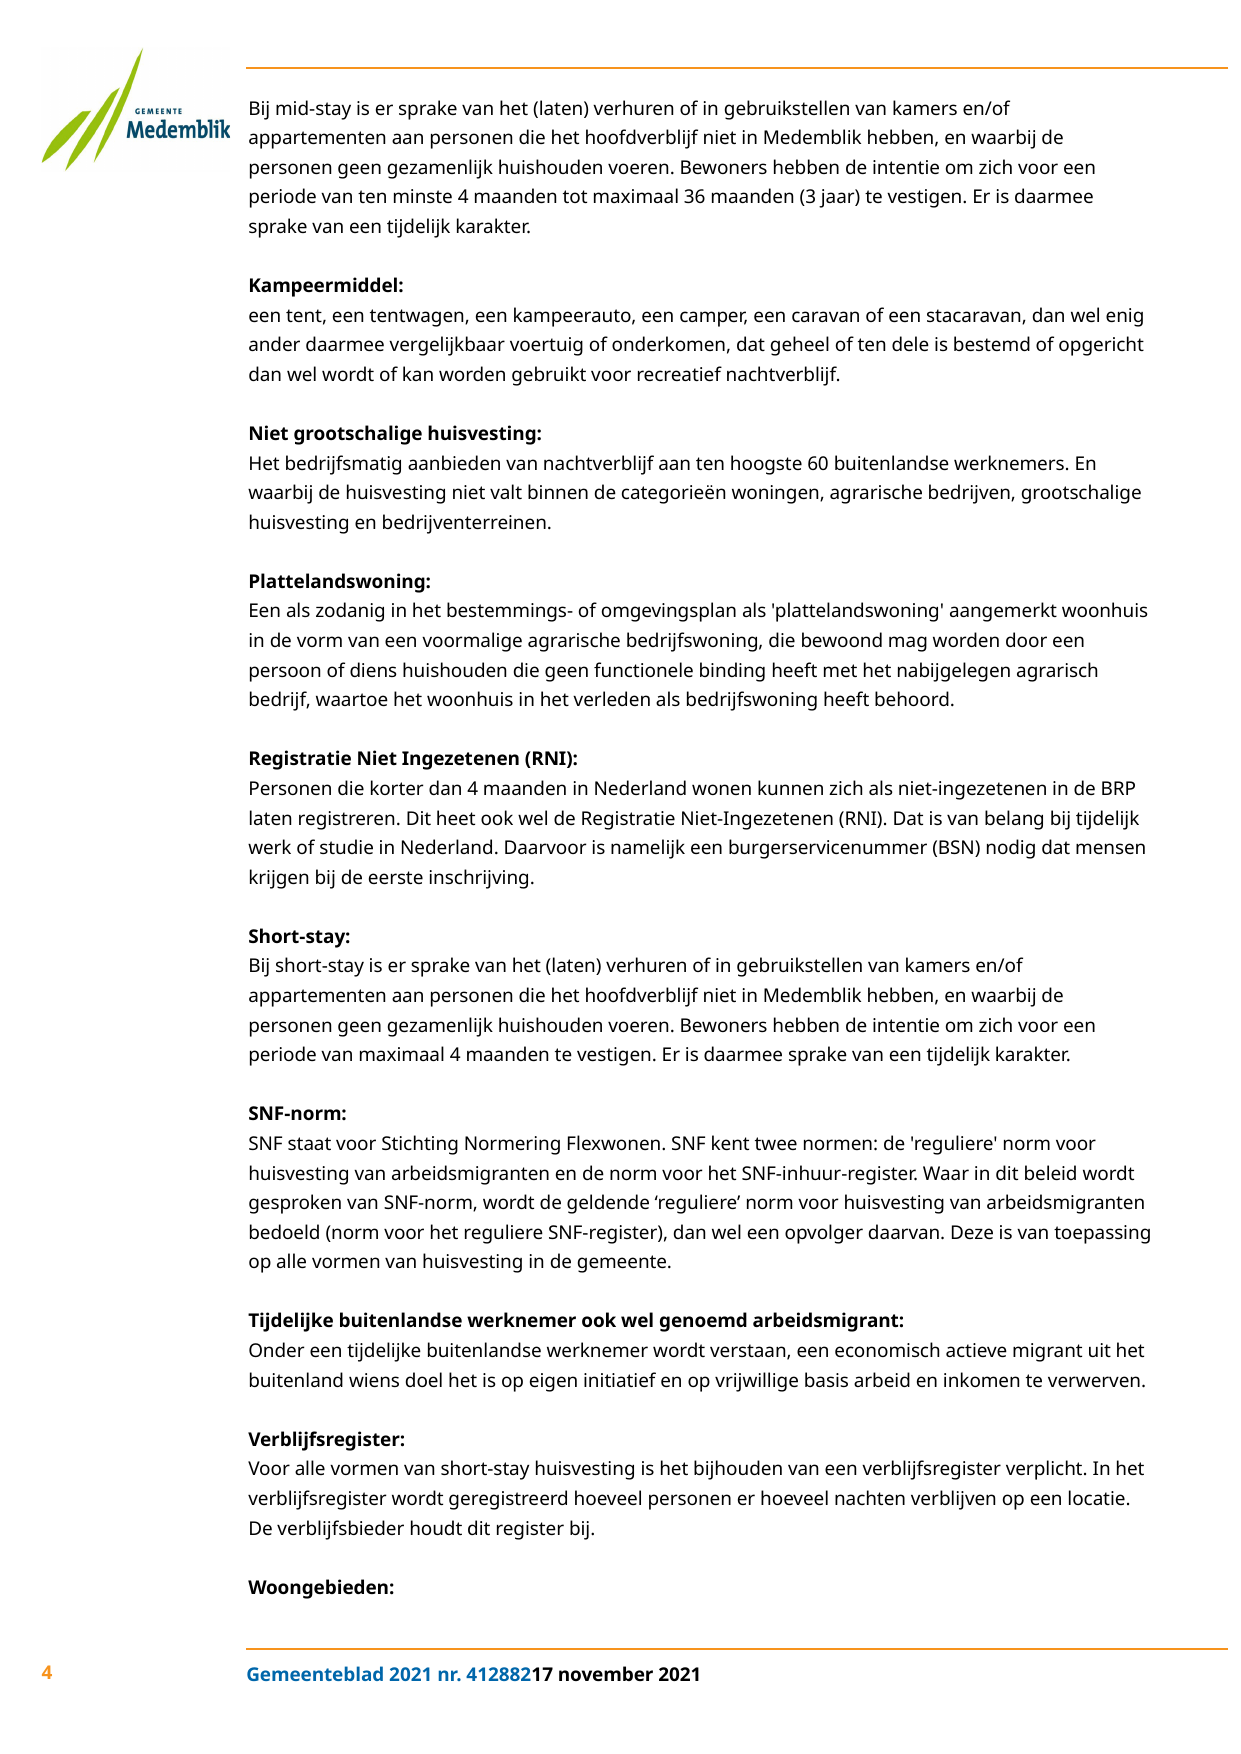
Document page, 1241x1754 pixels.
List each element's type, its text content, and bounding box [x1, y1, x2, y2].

text Het bedrijfsmatig aanbieden van nachtverblijf aan ten hoogste 60 buitenlandse werknemers. En waarbij de huisvesting niet valt binnen de categorieën woningen, agrarische bedrijven, grootschalige huisvesting en bedrijventerreinen. [248, 450, 1152, 535]
text Voor alle vormen van short-stay huisvesting is het bijhouden van een verblijfsregister verplicht. In het verblijfsregister wordt geregistreerd hoeveel personen er hoeveel nachten verblijven op een locatie. De verblijfsbieder houdt dit register bij. [248, 1456, 1152, 1541]
text SNF staat voor Stichting Normering Flexwonen. SNF kent twee normen: de 'reguliere' norm voor huisvesting van arbeidsmigranten en de norm voor het SNF-inhuur-register. Waar in dit beleid wordt gesproken van SNF-norm, wordt de geldende ‘reguliere’ norm voor huisvesting van arbeidsmigranten bedoeld (norm voor het reguliere SNF-register), dan wel een opvolger daarvan. Deze is van toepassing op alle vormen van huisvesting in de gemeente. [248, 1130, 1152, 1274]
text Verblijfsregister: [248, 1426, 1152, 1452]
text Bij short-stay is er sprake van het (laten) verhuren of in gebruikstellen van kamers en/of appartementen aan personen die het hoofdverblijf niet in Medemblik hebben, en waarbij de personen geen gezamenlijk huishouden voeren. Bewoners hebben de intentie om zich voor een periode van maximaal 4 maanden te vestigen. Er is daarmee sprake van een tijdelijk karakter. [248, 953, 1152, 1067]
text SNF-norm: [248, 1101, 1152, 1126]
text Een als zodanig in het bestemmings- of omgevingsplan als 'plattelandswoning' aangemerkt woonhuis in de vorm van een voormalige agrarische bedrijfswoning, die bewoond mag worden door een persoon of diens huishouden die geen functionele binding heeft met het nabijgelegen agrarisch bedrijf, waartoe het woonhuis in het verleden als bedrijfswoning heeft behoord. [248, 598, 1152, 712]
text Woongebieden: [248, 1574, 1152, 1600]
text Personen die korter dan 4 maanden in Nederland wonen kunnen zich als niet-ingezetenen in de BRP laten registreren. Dit heet ook wel de Registratie Niet-Ingezetenen (RNI). Dat is van belang bij tijdelijk werk of studie in Nederland. Daarvoor is namelijk een burgerservicenummer (BSN) nodig dat mensen krijgen bij de eerste inschrijving. [248, 775, 1152, 890]
text Tijdelijke buitenlandse werknemer ook wel genoemd arbeidsmigrant: [248, 1308, 1152, 1333]
text Bij mid-stay is er sprake van het (laten) verhuren of in gebruikstellen van kamers en/of appartementen aan personen die het hoofdverblijf niet in Medemblik hebben, en waarbij de personen geen gezamenlijk huishouden voeren. Bewoners hebben de intentie om zich voor een periode van ten minste 4 maanden tot maximaal 36 maanden (3 jaar) te vestigen. Er is daarmee sprake van een tijdelijk karakter. [248, 95, 1152, 239]
text een tent, een tentwagen, een kampeerauto, een camper, een caravan of een stacaravan, dan wel enig ander daarmee vergelijkbaar voertuig of onderkomen, dat geheel of ten dele is bestemd of opgericht dan wel wordt of kan worden gebruikt voor recreatief nachtverblijf. [248, 302, 1152, 387]
text Onder een tijdelijke buitenlandse werknemer wordt verstaan, een economisch actieve migrant uit het buitenland wiens doel het is op eigen initiatief en op vrijwillige basis arbeid en inkomen te verwerven. [248, 1337, 1152, 1393]
text Niet grootschalige huisvesting: [248, 420, 1152, 446]
text Kampeermiddel: [248, 272, 1152, 298]
text Plattelandswoning: [248, 568, 1152, 594]
picture [41, 47, 231, 172]
text Registratie Niet Ingezetenen (RNI): [248, 746, 1152, 771]
text Short-stay: [248, 923, 1152, 949]
